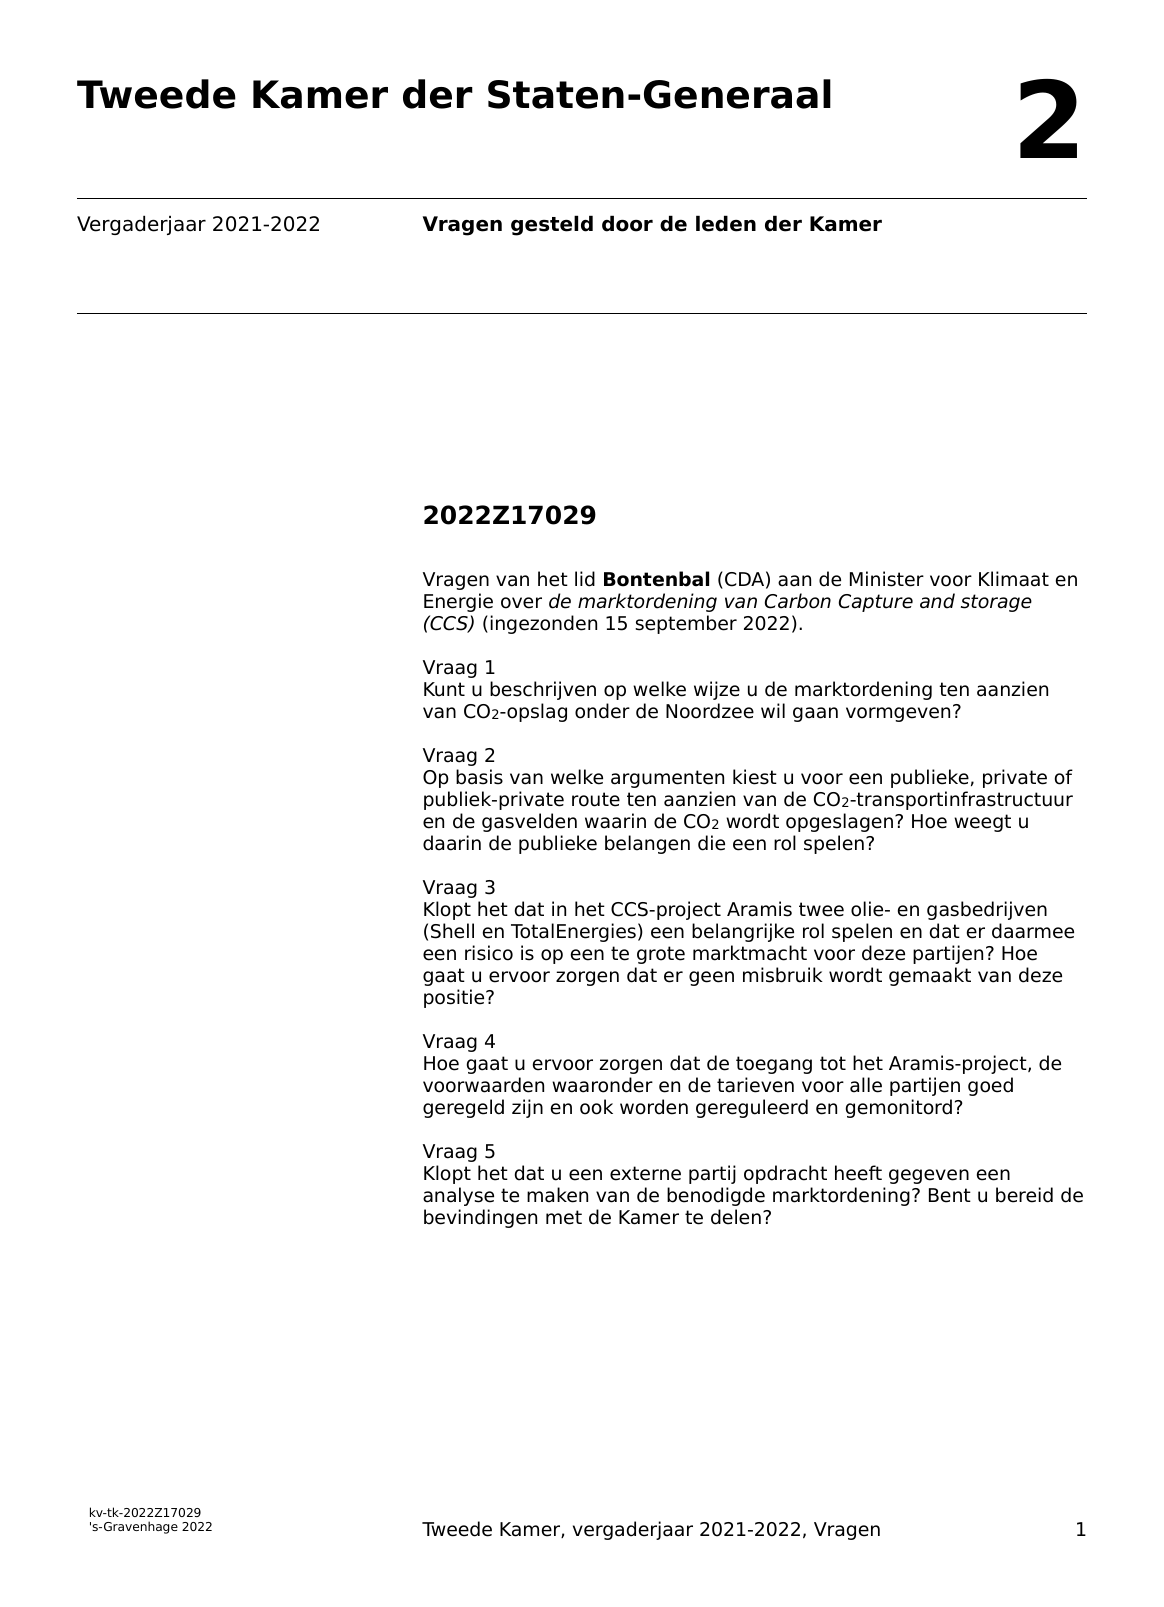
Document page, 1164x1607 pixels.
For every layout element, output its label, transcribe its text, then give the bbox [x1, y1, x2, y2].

table_cell Vragen gesteld door de leden der Kamer [422, 199, 1087, 313]
text Kunt u beschrijven op welke wijze u de marktordening ten aanzien van CO2-opslag onder de Noordzee wil gaan vormgeven? [422, 679, 1087, 723]
text Vraag 3 [422, 877, 1087, 899]
text Hoe gaat u ervoor zorgen dat de toegang tot het Aramis-project, de voorwaarden waaronder en de tarieven voor alle partijen goed geregeld zijn en ook worden gereguleerd en gemonitord? [422, 1053, 1087, 1119]
text Klopt het dat in het CCS-project Aramis twee olie- en gasbedrijven (Shell en TotalEnergies) een belangrijke rol spelen en dat er daarmee een risico is op een te grote marktmacht voor deze partijen? Hoe gaat u ervoor zorgen dat er geen misbruik wordt gemaakt van deze positie? [422, 899, 1087, 1009]
text Op basis van welke argumenten kiest u voor een publieke, private of publiek-private route ten aanzien van de CO2-transportinfrastructuur en de gasvelden waarin de CO2 wordt opgeslagen? Hoe weegt u daarin de publieke belangen die een rol spelen? [422, 767, 1087, 855]
text 2022Z17029 [422, 501, 1087, 531]
text Vraag 2 [422, 745, 1087, 767]
text Klopt het dat u een externe partij opdracht heeft gegeven een analyse te maken van de benodigde marktordening? Bent u bereid de bevindingen met de Kamer te delen? [422, 1163, 1087, 1229]
text Vraag 1 [422, 657, 1087, 679]
text 's-Gravenhage 2022 [88, 1520, 323, 1534]
table_header Tweede Kamer der Staten-Generaal [77, 59, 886, 198]
text kv-tk-2022Z17029 [88, 1506, 323, 1520]
text Vraag 5 [422, 1141, 1087, 1163]
table_header 2 [886, 59, 1087, 198]
text Vragen van het lid Bontenbal (CDA) aan de Minister voor Klimaat en Energie over de marktordening van Carbon Capture and storage (CCS) (ingezonden 15 september 2022). [422, 569, 1087, 635]
text Vraag 4 [422, 1031, 1087, 1053]
table_cell Vergaderjaar 2021-2022 [77, 199, 422, 313]
